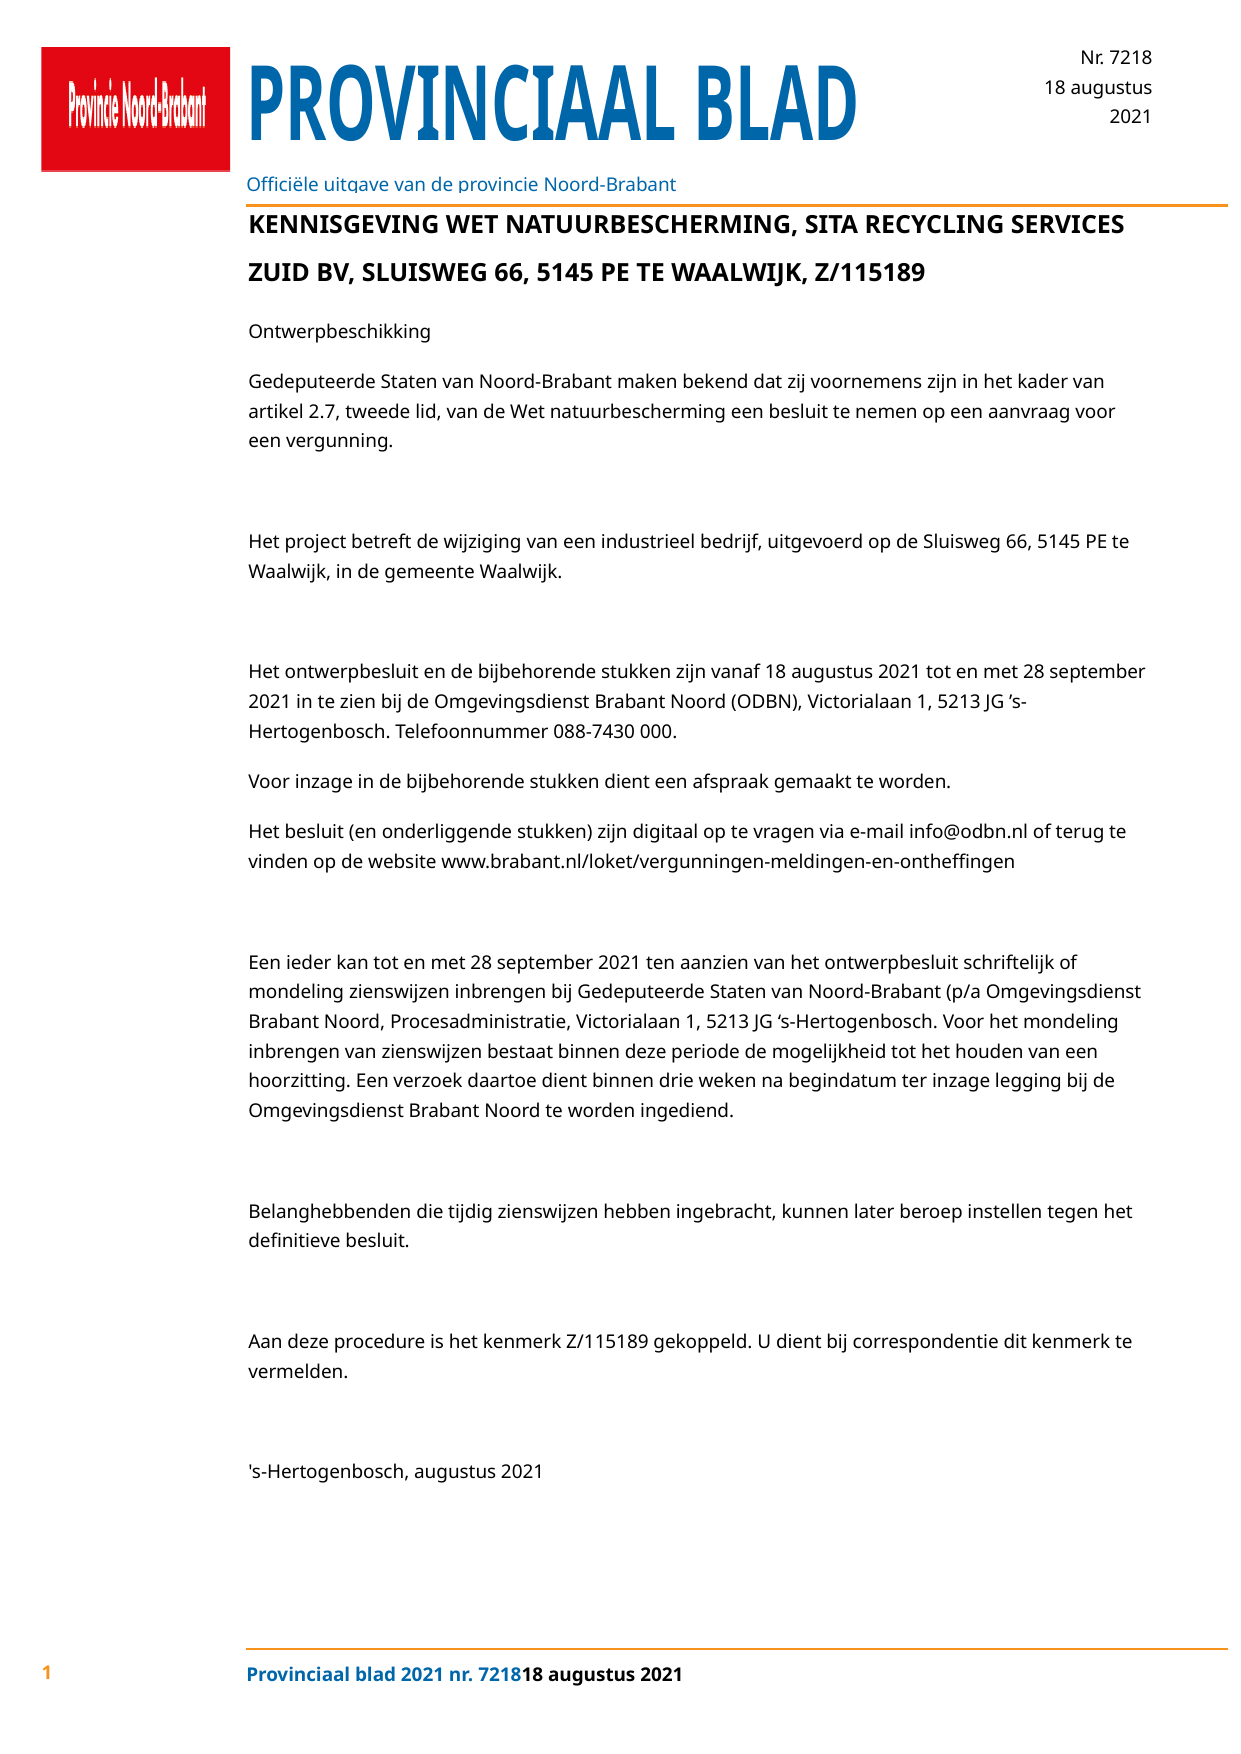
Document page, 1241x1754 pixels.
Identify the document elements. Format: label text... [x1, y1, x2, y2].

text Belanghebbenden die tijdig zienswijzen hebben ingebracht, kunnen later beroep instellen tegen het definitieve besluit. [248, 1198, 1152, 1253]
text Het project betreft de wijziging van een industrieel bedrijf, uitgevoerd op de Sluisweg 66, 5145 PE te Waalwijk, in de gemeente Waalwijk. [248, 528, 1152, 584]
text Gedeputeerde Staten van Noord-Brabant maken bekend dat zij voornemens zijn in het kader van artikel 2.7, tweede lid, van de Wet natuurbescherming een besluit te nemen op een aanvraag voor een vergunning. [248, 368, 1152, 453]
text KENNISGEVING WET NATUURBESCHERMING, SITA RECYCLING SERVICES ZUID BV, SLUISWEG 66, 5145 PE TE WAALWIJK, Z/115189 [248, 207, 1152, 288]
text Het ontwerpbesluit en de bijbehorende stukken zijn vanaf 18 augustus 2021 tot en met 28 september 2021 in te zien bij de Omgevingsdienst Brabant Noord (ODBN), Victorialaan 1, 5213 JG ’s-Hertogenbosch. Telefoonnummer 088-7430 000. [248, 659, 1152, 744]
text Een ieder kan tot en met 28 september 2021 ten aanzien van het ontwerpbesluit schriftelijk of mondeling zienswijzen inbrengen bij Gedeputeerde Staten van Noord-Brabant (p/a Omgevingsdienst Brabant Noord, Procesadministratie, Victorialaan 1, 5213 JG ‘s-Hertogenbosch. Voor het mondeling inbrengen van zienswijzen bestaat binnen deze periode de mogelijkheid tot het houden van een hoorzitting. Een verzoek daartoe dient binnen drie weken na begindatum ter inzage legging bij de Omgevingsdienst Brabant Noord te worden ingediend. [248, 949, 1152, 1123]
text 's-Hertogenbosch, augustus 2021 [248, 1459, 1152, 1484]
text Voor inzage in de bijbehorende stukken dient een afspraak gemaakt te worden. [248, 768, 1152, 794]
text Ontwerpbeschikking [248, 318, 1152, 344]
text Aan deze procedure is het kenmerk Z/115189 gekoppeld. U dient bij correspondentie dit kenmerk te vermelden. [248, 1328, 1152, 1384]
text Het besluit (en onderliggende stukken) zijn digitaal op te vragen via e-mail info@odbn.nl of terug te vinden op de website www.brabant.nl/loket/vergunningen-meldingen-en-ontheffingen [248, 819, 1152, 874]
picture [41, 47, 231, 172]
